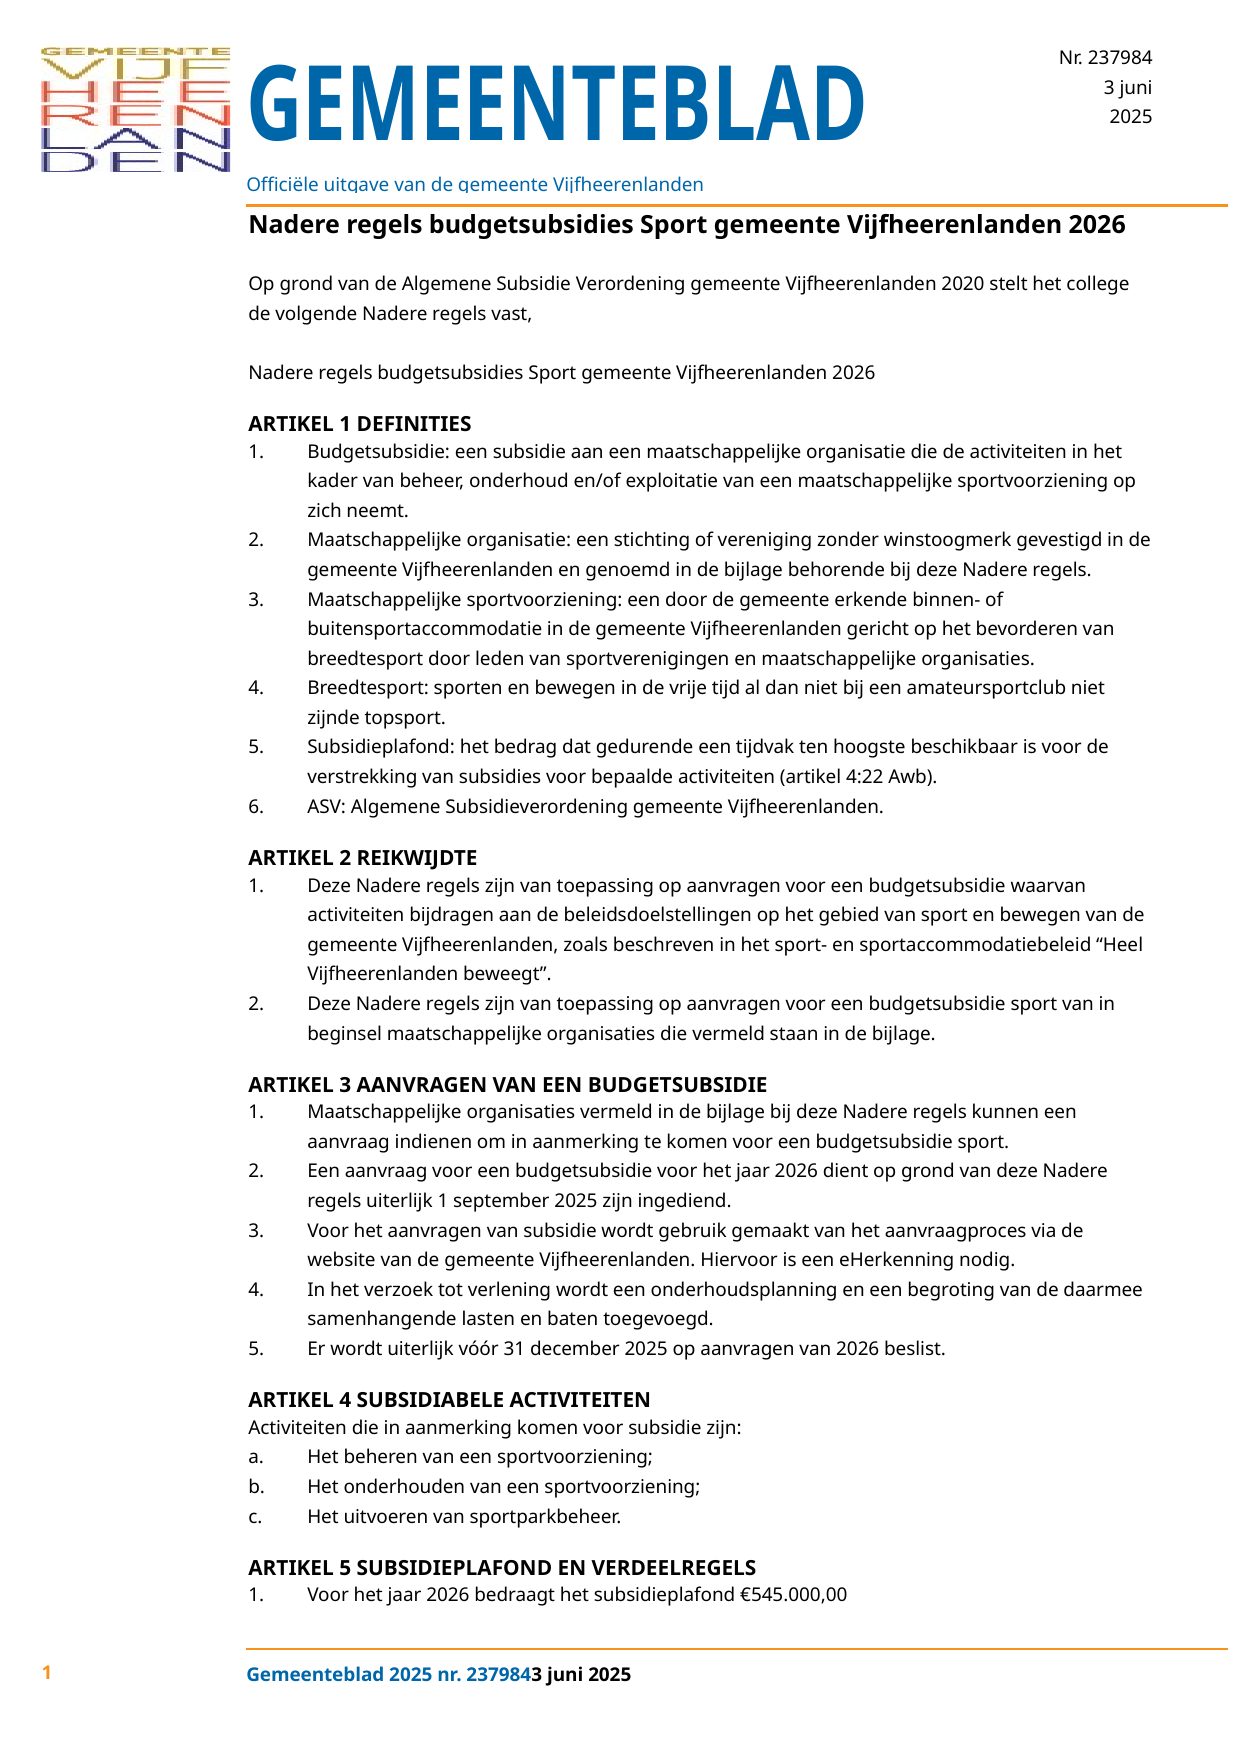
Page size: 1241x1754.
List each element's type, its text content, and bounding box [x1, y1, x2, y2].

list Subsidieplafond: het bedrag dat gedurende een tijdvak ten hoogste beschikbaar is voor de verstrekking van subsidies voor bepaalde activiteiten (artikel 4:22 Awb). [248, 734, 1152, 789]
list Deze Nadere regels zijn van toepassing op aanvragen voor een budgetsubsidie sport van in beginsel maatschappelijke organisaties die vermeld staan in de bijlage. [248, 990, 1152, 1045]
list Voor het aanvragen van subsidie wordt gebruik gemaakt van het aanvraagproces via de website van de gemeente Vijfheerenlanden. Hiervoor is een eHerkenning nodig. [248, 1217, 1152, 1272]
text ARTIKEL 5 SUBSIDIEPLAFOND EN VERDEELREGELS [248, 1553, 1152, 1582]
list Het beheren van een sportvoorziening; [248, 1444, 1152, 1469]
list In het verzoek tot verlening wordt een onderhoudsplanning en een begroting van de daarmee samenhangende lasten en baten toegevoegd. [248, 1276, 1152, 1331]
text ARTIKEL 3 AANVRAGEN VAN EEN BUDGETSUBSIDIE [248, 1070, 1152, 1098]
list ASV: Algemene Subsidieverordening gemeente Vijfheerenlanden. [248, 793, 1152, 819]
list Er wordt uiterlijk vóór 31 december 2025 op aanvragen van 2026 beslist. [248, 1335, 1152, 1361]
list Breedtesport: sporten en bewegen in de vrije tijd al dan niet bij een amateursportclub niet zijnde topsport. [248, 674, 1152, 730]
text ARTIKEL 1 DEFINITIES [248, 409, 1152, 438]
list Maatschappelijke organisatie: een stichting of vereniging zonder winstoogmerk gevestigd in de gemeente Vijfheerenlanden en genoemd in de bijlage behorende bij deze Nadere regels. [248, 527, 1152, 582]
text Activiteiten die in aanmerking komen voor subsidie zijn: [248, 1414, 1152, 1440]
text Op grond van de Algemene Subsidie Verordening gemeente Vijfheerenlanden 2020 stelt het college de volgende Nadere regels vast, [248, 270, 1152, 326]
text ARTIKEL 4 SUBSIDIABELE ACTIVITEITEN [248, 1386, 1152, 1414]
list Het onderhouden van een sportvoorziening; [248, 1473, 1152, 1499]
text ARTIKEL 2 REIKWIJDTE [248, 843, 1152, 872]
picture [41, 47, 231, 172]
list Maatschappelijke sportvoorziening: een door de gemeente erkende binnen- of buitensportaccommodatie in de gemeente Vijfheerenlanden gericht op het bevorderen van breedtesport door leden van sportverenigingen en maatschappelijke organisaties. [248, 586, 1152, 671]
list Maatschappelijke organisaties vermeld in de bijlage bij deze Nadere regels kunnen een aanvraag indienen om in aanmerking te komen voor een budgetsubsidie sport. [248, 1098, 1152, 1154]
list Budgetsubsidie: een subsidie aan een maatschappelijke organisatie die de activiteiten in het kader van beheer, onderhoud en/of exploitatie van een maatschappelijke sportvoorziening op zich neemt. [248, 438, 1152, 523]
list Het uitvoeren van sportparkbeheer. [248, 1503, 1152, 1528]
list Een aanvraag voor een budgetsubsidie voor het jaar 2026 dient op grond van deze Nadere regels uiterlijk 1 september 2025 zijn ingediend. [248, 1158, 1152, 1213]
list Deze Nadere regels zijn van toepassing op aanvragen voor een budgetsubsidie waarvan activiteiten bijdragen aan de beleidsdoelstellingen op het gebied van sport en bewegen van de gemeente Vijfheerenlanden, zoals beschreven in het sport- en sportaccommodatiebeleid “Heel Vijfheerenlanden beweegt”. [248, 872, 1152, 986]
text Nadere regels budgetsubsidies Sport gemeente Vijfheerenlanden 2026 [248, 207, 1152, 241]
list Voor het jaar 2026 bedraagt het subsidieplafond €545.000,00 [248, 1582, 1152, 1607]
text Nadere regels budgetsubsidies Sport gemeente Vijfheerenlanden 2026 [248, 359, 1152, 385]
